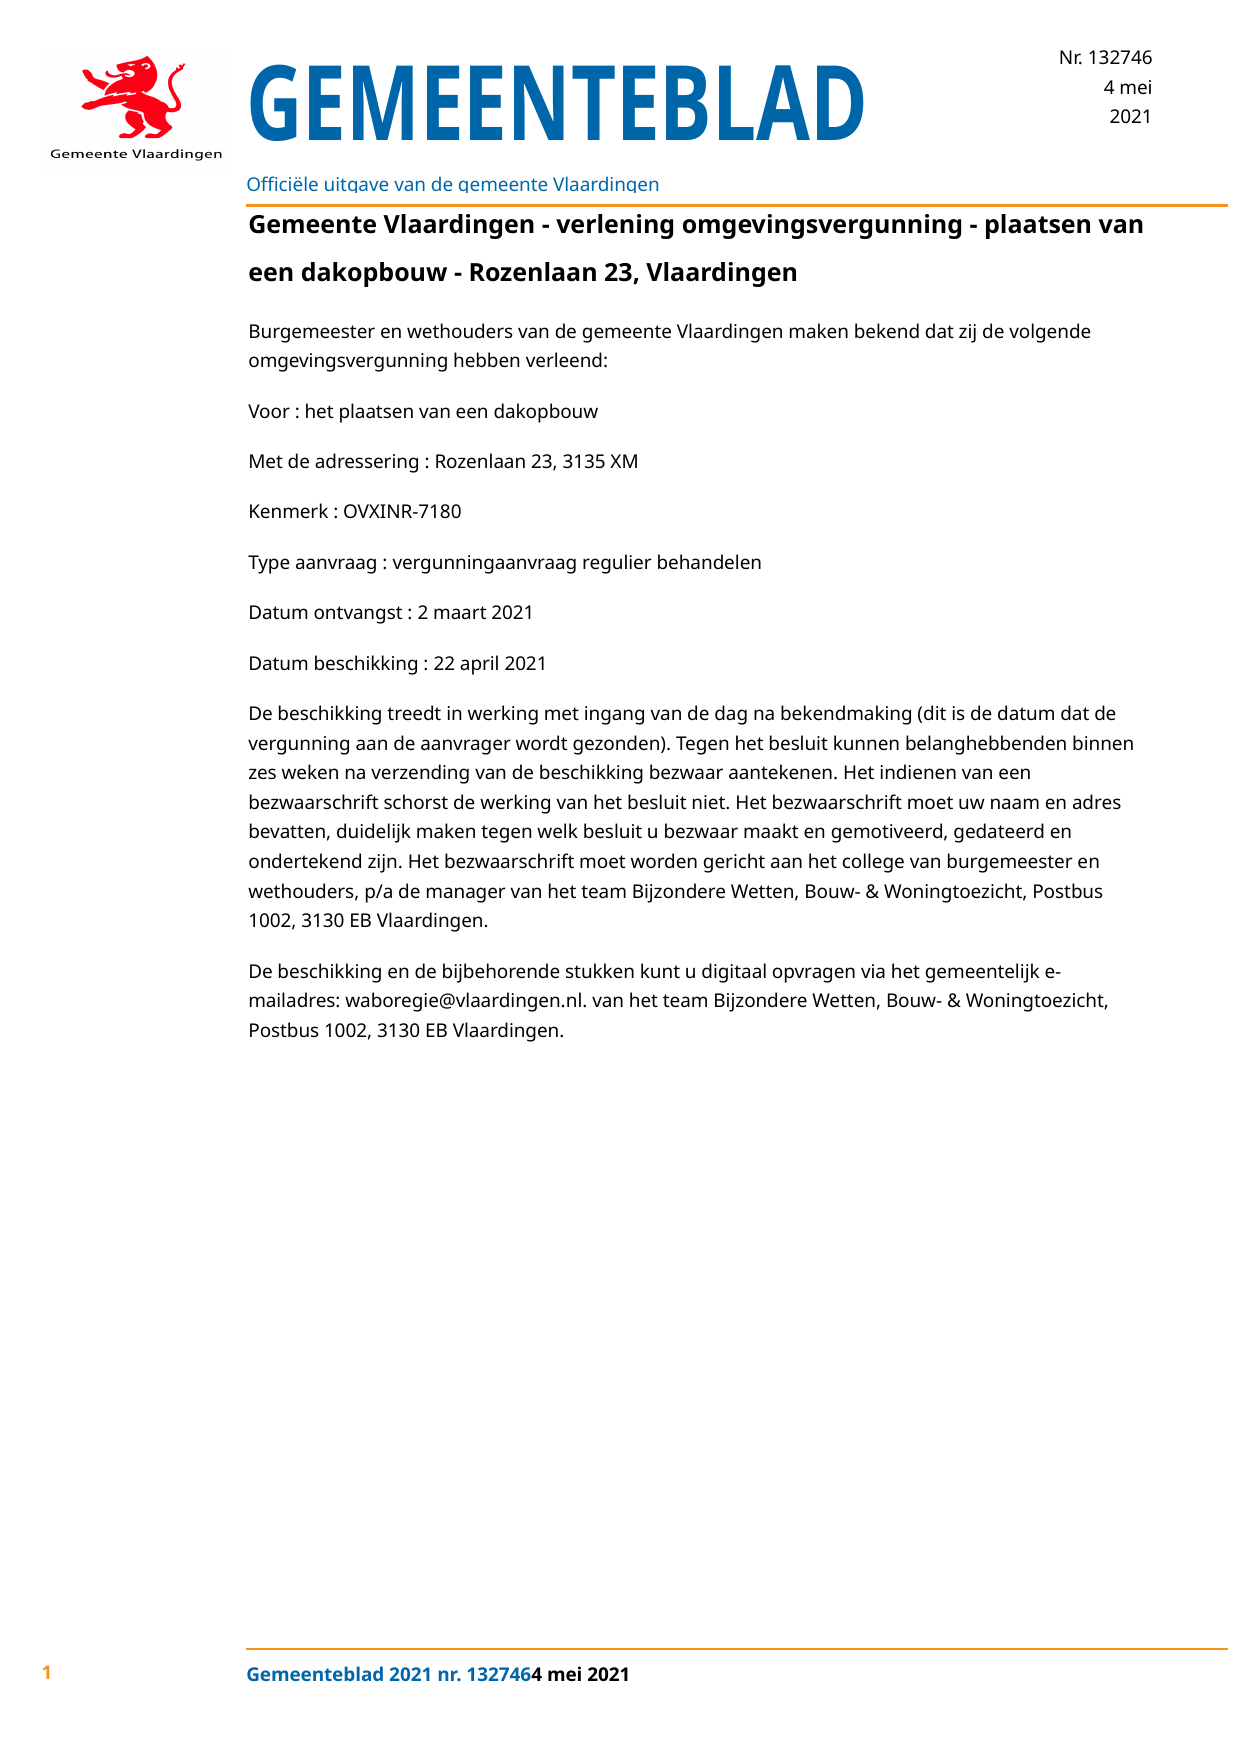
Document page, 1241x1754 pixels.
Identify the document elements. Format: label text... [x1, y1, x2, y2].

text Burgemeester en wethouders van de gemeente Vlaardingen maken bekend dat zij de volgende omgevingsvergunning hebben verleend: [248, 318, 1152, 373]
text Type aanvraag : vergunningaanvraag regulier behandelen [248, 549, 1152, 575]
text Kenmerk : OVXINR-7180 [248, 499, 1152, 524]
text De beschikking treedt in werking met ingang van de dag na bekendmaking (dit is de datum dat de vergunning aan de aanvrager wordt gezonden). Tegen het besluit kunnen belanghebbenden binnen zes weken na verzending van de beschikking bezwaar aantekenen. Het indienen van een bezwaarschrift schorst de werking van het besluit niet. Het bezwaarschrift moet uw naam en adres bevatten, duidelijk maken tegen welk besluit u bezwaar maakt en gemotiveerd, gedateerd en ondertekend zijn. Het bezwaarschrift moet worden gericht aan het college van burgemeester en wethouders, p/a de manager van het team Bijzondere Wetten, Bouw- & Woningtoezicht, Postbus 1002, 3130 EB Vlaardingen. [248, 700, 1152, 933]
text Voor : het plaatsen van een dakopbouw [248, 398, 1152, 424]
text Gemeente Vlaardingen - verlening omgevingsvergunning - plaatsen van een dakopbouw - Rozenlaan 23, Vlaardingen [248, 207, 1152, 288]
text Datum ontvangst : 2 maart 2021 [248, 599, 1152, 625]
text De beschikking en de bijbehorende stukken kunt u digitaal opvragen via het gemeentelijk e-mailadres: waboregie@vlaardingen.nl. van het team Bijzondere Wetten, Bouw- & Woningtoezicht, Postbus 1002, 3130 EB Vlaardingen. [248, 958, 1152, 1043]
text Datum beschikking : 22 april 2021 [248, 650, 1152, 676]
picture [41, 47, 231, 172]
text Met de adressering : Rozenlaan 23, 3135 XM [248, 448, 1152, 474]
